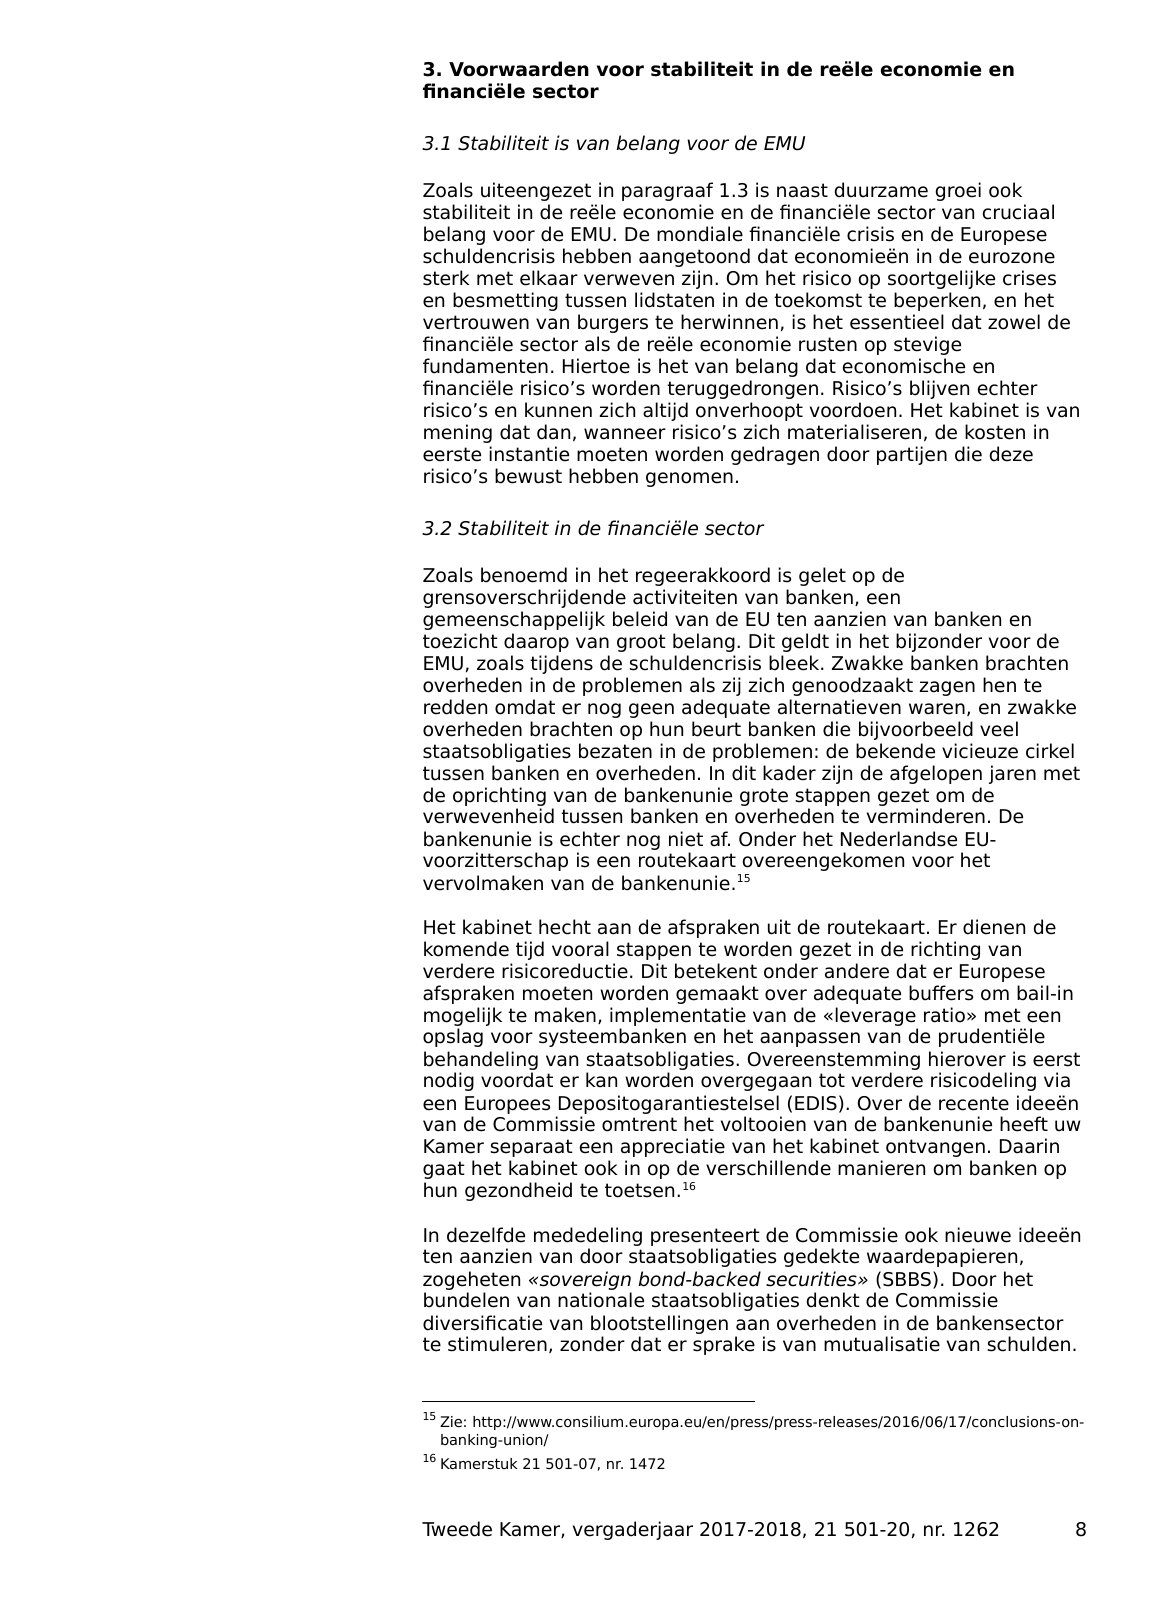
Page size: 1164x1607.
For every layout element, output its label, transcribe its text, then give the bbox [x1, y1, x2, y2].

text Zoals uiteengezet in paragraaf 1.3 is naast duurzame groei ook stabiliteit in de reële economie en de financiële sector van cruciaal belang voor de EMU. De mondiale financiële crisis en de Europese schuldencrisis hebben aangetoond dat economieën in de eurozone sterk met elkaar verweven zijn. Om het risico op soortgelijke crises en besmetting tussen lidstaten in de toekomst te beperken, en het vertrouwen van burgers te herwinnen, is het essentieel dat zowel de financiële sector als de reële economie rusten op stevige fundamenten. Hiertoe is het van belang dat economische en financiële risico’s worden teruggedrongen. Risico’s blijven echter risico’s en kunnen zich altijd onverhoopt voordoen. Het kabinet is van mening dat dan, wanneer risico’s zich materialiseren, de kosten in eerste instantie moeten worden gedragen door partijen die deze risico’s bewust hebben genomen. [422, 180, 1087, 488]
text Het kabinet hecht aan de afspraken uit de routekaart. Er dienen de komende tijd vooral stappen te worden gezet in de richting van verdere risicoreductie. Dit betekent onder andere dat er Europese afspraken moeten worden gemaakt over adequate buffers om bail-in mogelijk te maken, implementatie van de «leverage ratio» met een opslag voor systeembanken en het aanpassen van de prudentiële behandeling van staatsobligaties. Overeenstemming hierover is eerst nodig voordat er kan worden overgegaan tot verdere risicodeling via een Europees Depositogarantiestelsel (EDIS). Over de recente ideeën van de Commissie omtrent het voltooien van de bankenunie heeft uw Kamer separaat een appreciatie van het kabinet ontvangen. Daarin gaat het kabinet ook in op de verschillende manieren om banken op hun gezondheid te toetsen. [422, 917, 1087, 1202]
text Zoals benoemd in het regeerakkoord is gelet op de grensoverschrijdende activiteiten van banken, een gemeenschappelijk beleid van de EU ten aanzien van banken en toezicht daarop van groot belang. Dit geldt in het bijzonder voor de EMU, zoals tijdens de schuldencrisis bleek. Zwakke banken brachten overheden in de problemen als zij zich genoodzaakt zagen hen te redden omdat er nog geen adequate alternatieven waren, en zwakke overheden brachten op hun beurt banken die bijvoorbeeld veel staatsobligaties bezaten in de problemen: de bekende vicieuze cirkel tussen banken en overheden. In dit kader zijn de afgelopen jaren met de oprichting van de bankenunie grote stappen gezet om de verwevenheid tussen banken en overheden te verminderen. De bankenunie is echter nog niet af. Onder het Nederlandse EU-voorzitterschap is een routekaart overeengekomen voor het vervolmaken van de bankenunie. [422, 565, 1087, 894]
text Zie: http://www.consilium.europa.eu/en/press/press-releases/2016/06/17/conclusions-on-banking-union/ [422, 1410, 1087, 1449]
subtitle 3.1 Stabiliteit is van belang voor de EMU [422, 133, 1087, 155]
text Kamerstuk 21 501-07, nr. 1472 [422, 1452, 1087, 1474]
text In dezelfde mededeling presenteert de Commissie ook nieuwe ideeën ten aanzien van door staatsobligaties gedekte waardepapieren, zogeheten «sovereign bond-backed securities» (SBBS). Door het bundelen van nationale staatsobligaties denkt de Commissie diversificatie van blootstellingen aan overheden in de bankensector te stimuleren, zonder dat er sprake is van mutualisatie van schulden. [422, 1224, 1087, 1356]
subtitle 3. Voorwaarden voor stabiliteit in de reële economie en financiële sector [422, 59, 1087, 103]
subtitle 3.2 Stabiliteit in de financiële sector [422, 518, 1087, 540]
